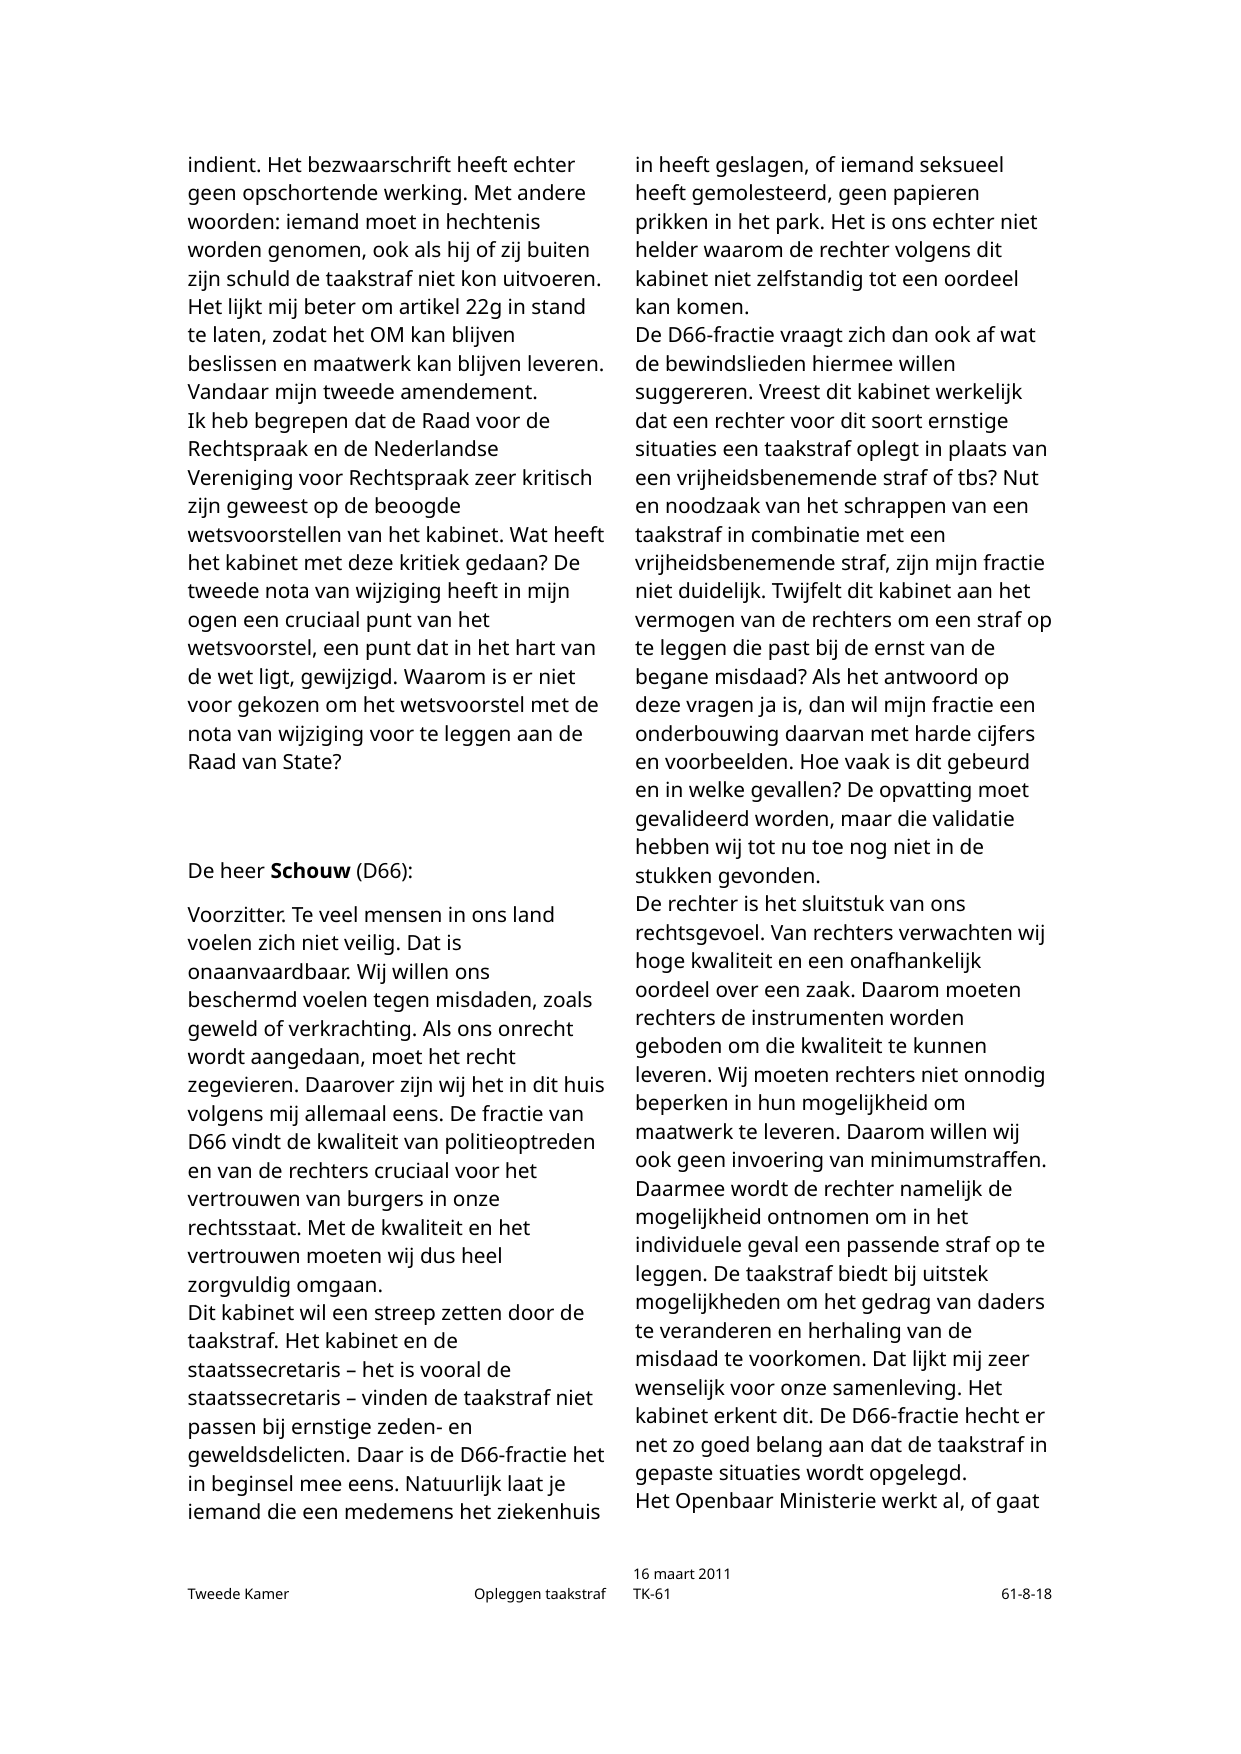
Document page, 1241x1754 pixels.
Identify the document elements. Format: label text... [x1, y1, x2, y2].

text Ik heb begrepen dat de Raad voor de Rechtspraak en de Nederlandse Vereniging voor Rechtspraak zeer kritisch zijn geweest op de beoogde wetsvoorstellen van het kabinet. Wat heeft het kabinet met deze kritiek gedaan? De tweede nota van wijziging heeft in mijn ogen een cruciaal punt van het wetsvoorstel, een punt dat in het hart van de wet ligt, gewijzigd. Waarom is er niet voor gekozen om het wetsvoorstel met de nota van wijziging voor te leggen aan de Raad van State? [187, 406, 605, 776]
text indient. Het bezwaarschrift heeft echter geen opschortende werking. Met andere woorden: iemand moet in hechtenis worden genomen, ook als hij of zij buiten zijn schuld de taakstraf niet kon uitvoeren. Het lijkt mij beter om artikel 22g in stand te laten, zodat het OM kan blijven beslissen en maatwerk kan blijven leveren. Vandaar mijn tweede amendement. [187, 150, 605, 406]
text Voorzitter. Te veel mensen in ons land voelen zich niet veilig. Dat is onaanvaardbaar. Wij willen ons beschermd voelen tegen misdaden, zoals geweld of verkrachting. Als ons onrecht wordt aangedaan, moet het recht zegevieren. Daarover zijn wij het in dit huis volgens mij allemaal eens. De fractie van D66 vindt de kwaliteit van politieoptreden en van de rechters cruciaal voor het vertrouwen van burgers in onze rechtsstaat. Met de kwaliteit en het vertrouwen moeten wij dus heel zorgvuldig omgaan. [187, 900, 605, 1298]
text in heeft geslagen, of iemand seksueel heeft gemolesteerd, geen papieren prikken in het park. Het is ons echter niet helder waarom de rechter volgens dit kabinet niet zelfstandig tot een oordeel kan komen. [635, 150, 1053, 321]
text De heer Schouw (D66): [187, 857, 605, 885]
text Dit kabinet wil een streep zetten door de taakstraf. Het kabinet en de staatssecretaris – het is vooral de staatssecretaris – vinden de taakstraf niet passen bij ernstige zeden- en geweldsdelicten. Daar is de D66-fractie het in beginsel mee eens. Natuurlijk laat je iemand die een medemens het ziekenhuis [187, 1298, 605, 1526]
text Het Openbaar Ministerie werkt al, of gaat [635, 1487, 1053, 1515]
text  [187, 806, 605, 834]
text De D66-fractie vraagt zich dan ook af wat de bewindslieden hiermee willen suggereren. Vreest dit kabinet werkelijk dat een rechter voor dit soort ernstige situaties een taakstraf oplegt in plaats van een vrijheidsbenemende straf of tbs? Nut en noodzaak van het schrappen van een taakstraf in combinatie met een vrijheidsbenemende straf, zijn mijn fractie niet duidelijk. Twijfelt dit kabinet aan het vermogen van de rechters om een straf op te leggen die past bij de ernst van de begane misdaad? Als het antwoord op deze vragen ja is, dan wil mijn fractie een onderbouwing daarvan met harde cijfers en voorbeelden. Hoe vaak is dit gebeurd en in welke gevallen? De opvatting moet gevalideerd worden, maar die validatie hebben wij tot nu toe nog niet in de stukken gevonden. [635, 321, 1053, 889]
text De rechter is het sluitstuk van ons rechtsgevoel. Van rechters verwachten wij hoge kwaliteit en een onafhankelijk oordeel over een zaak. Daarom moeten rechters de instrumenten worden geboden om die kwaliteit te kunnen leveren. Wij moeten rechters niet onnodig beperken in hun mogelijkheid om maatwerk te leveren. Daarom willen wij ook geen invoering van minimumstraffen. Daarmee wordt de rechter namelijk de mogelijkheid ontnomen om in het individuele geval een passende straf op te leggen. De taakstraf biedt bij uitstek mogelijkheden om het gedrag van daders te veranderen en herhaling van de misdaad te voorkomen. Dat lijkt mij zeer wenselijk voor onze samenleving. Het kabinet erkent dit. De D66-fractie hecht er net zo goed belang aan dat de taakstraf in gepaste situaties wordt opgelegd. [635, 889, 1053, 1487]
